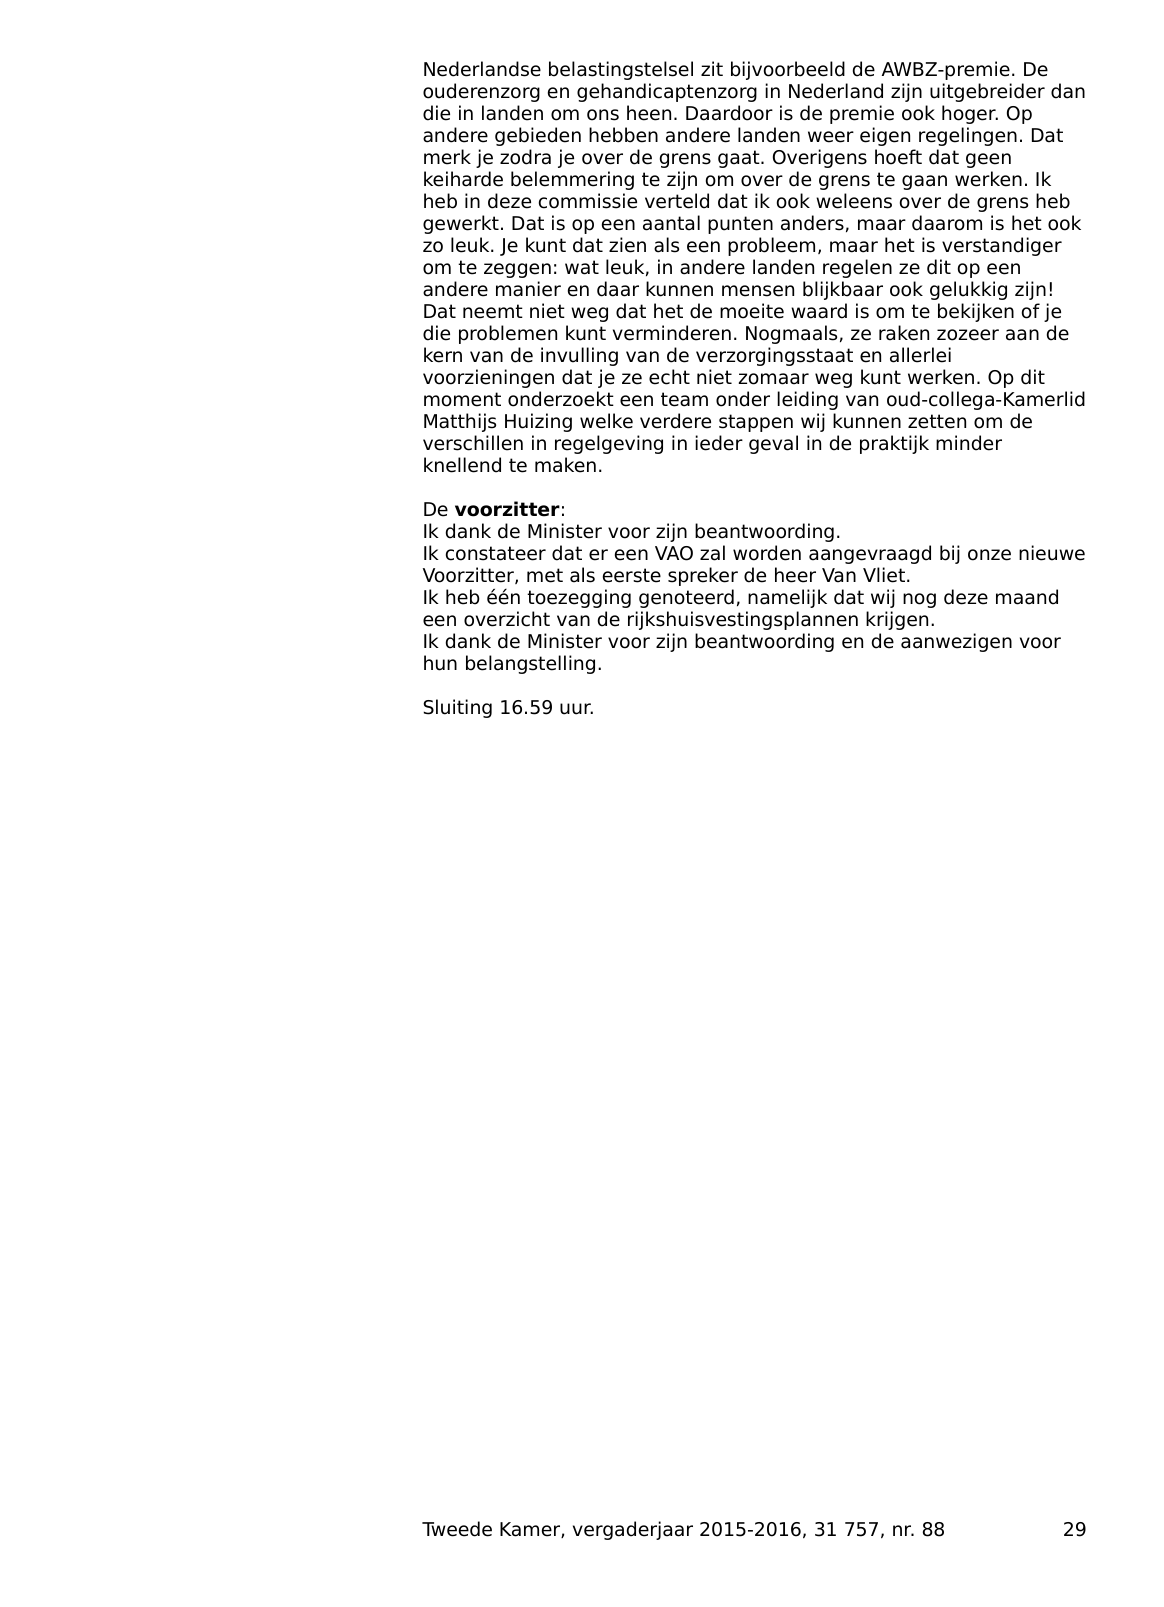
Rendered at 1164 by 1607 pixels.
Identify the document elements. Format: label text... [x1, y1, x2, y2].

text Nederlandse belastingstelsel zit bijvoorbeeld de AWBZ-premie. De ouderenzorg en gehandicaptenzorg in Nederland zijn uitgebreider dan die in landen om ons heen. Daardoor is de premie ook hoger. Op andere gebieden hebben andere landen weer eigen regelingen. Dat merk je zodra je over de grens gaat. Overigens hoeft dat geen keiharde belemmering te zijn om over de grens te gaan werken. Ik heb in deze commissie verteld dat ik ook weleens over de grens heb gewerkt. Dat is op een aantal punten anders, maar daarom is het ook zo leuk. Je kunt dat zien als een probleem, maar het is verstandiger om te zeggen: wat leuk, in andere landen regelen ze dit op een andere manier en daar kunnen mensen blijkbaar ook gelukkig zijn! Dat neemt niet weg dat het de moeite waard is om te bekijken of je die problemen kunt verminderen. Nogmaals, ze raken zozeer aan de kern van de invulling van de verzorgingsstaat en allerlei voorzieningen dat je ze echt niet zomaar weg kunt werken. Op dit moment onderzoekt een team onder leiding van oud-collega-Kamerlid Matthijs Huizing welke verdere stappen wij kunnen zetten om de verschillen in regelgeving in ieder geval in de praktijk minder knellend te maken. [422, 59, 1087, 477]
text Ik dank de Minister voor zijn beantwoording. [422, 521, 1087, 543]
text Sluiting 16.59 uur. [422, 697, 1087, 719]
text Ik constateer dat er een VAO zal worden aangevraagd bij onze nieuwe Voorzitter, met als eerste spreker de heer Van Vliet. [422, 543, 1087, 587]
text De voorzitter: [422, 499, 1087, 521]
text Ik dank de Minister voor zijn beantwoording en de aanwezigen voor hun belangstelling. [422, 631, 1087, 675]
text Ik heb één toezegging genoteerd, namelijk dat wij nog deze maand een overzicht van de rijkshuisvestingsplannen krijgen. [422, 587, 1087, 631]
